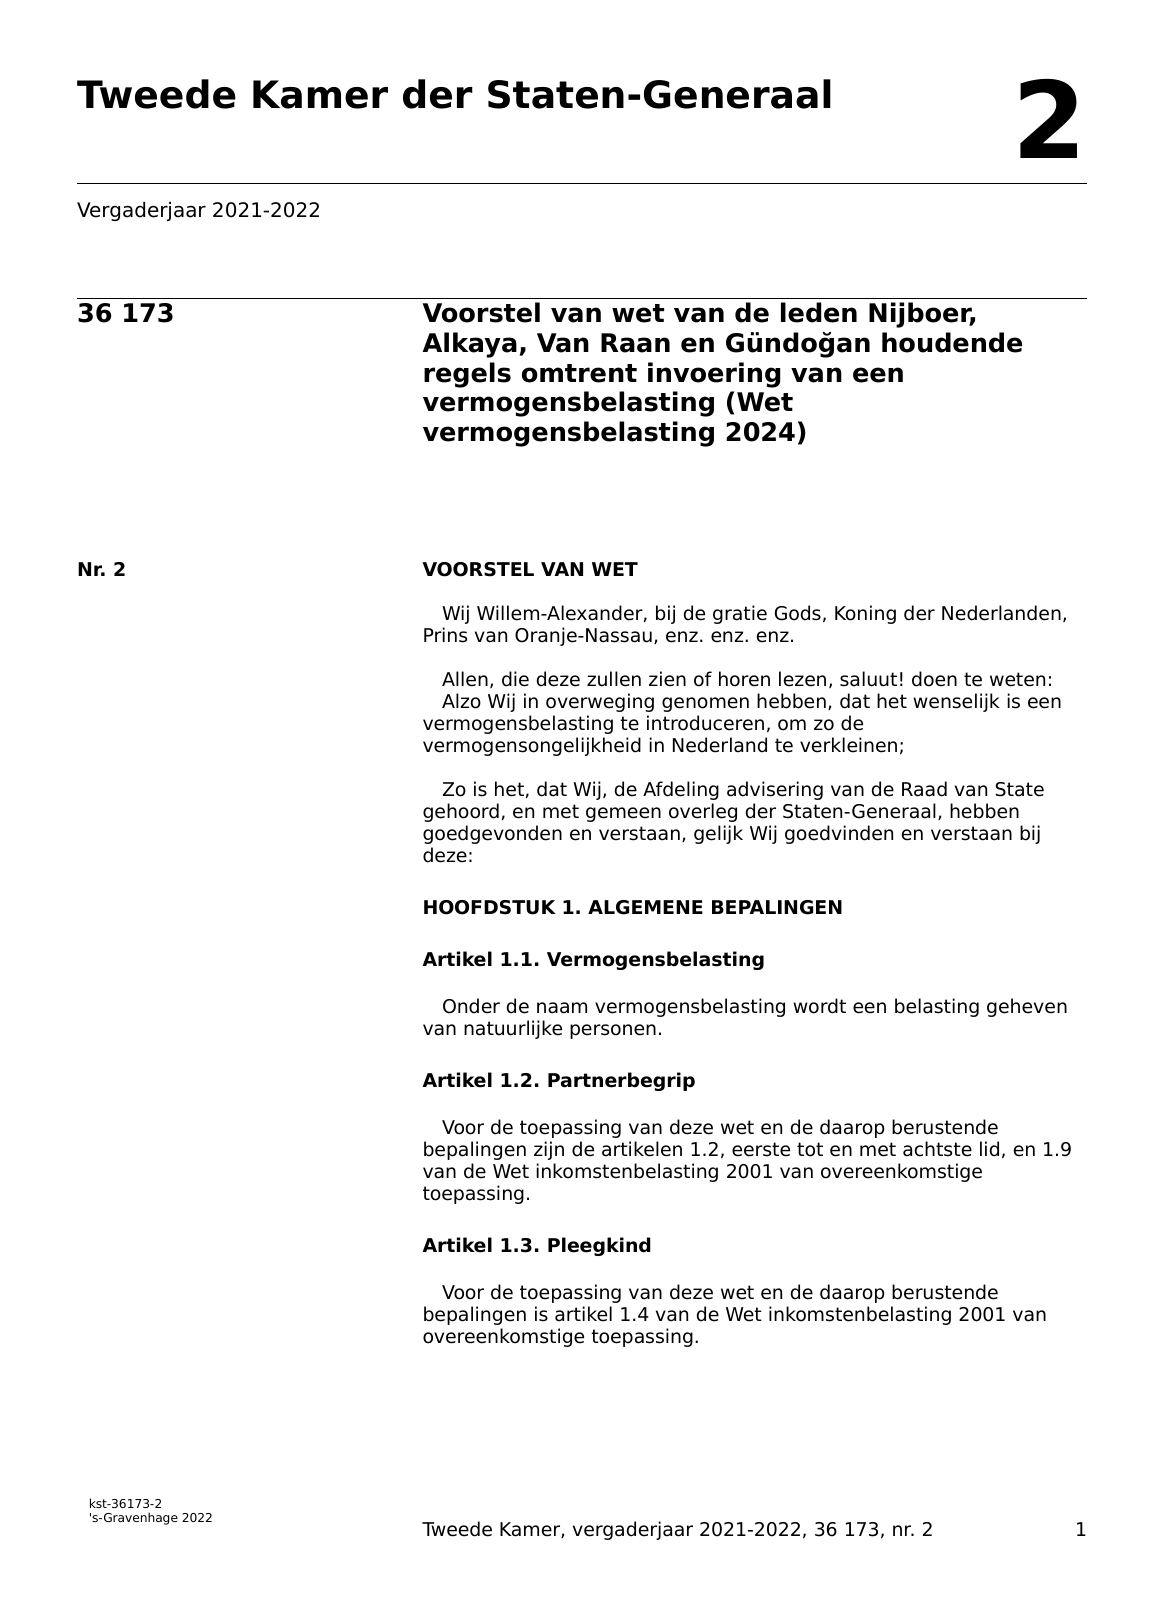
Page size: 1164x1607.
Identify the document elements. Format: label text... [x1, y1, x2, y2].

text Allen, die deze zullen zien of horen lezen, saluut! doen te weten: [422, 669, 1087, 691]
table_header 2 [886, 59, 1087, 183]
text Voor de toepassing van deze wet en de daarop berustende bepalingen is artikel 1.4 van de Wet inkomstenbelasting 2001 van overeenkomstige toepassing. [422, 1282, 1087, 1347]
subtitle 36 173 Voorstel van wet van de leden Nijboer, Alkaya, Van Raan en Gündoğan houdende regels omtrent invoering van een vermogensbelasting (Wet vermogensbelasting 2024) [77, 299, 1087, 447]
text Wij Willem-Alexander, bij de gratie Gods, Koning der Nederlanden, Prins van Oranje-Nassau, enz. enz. enz. [422, 603, 1087, 647]
table_header Tweede Kamer der Staten-Generaal [77, 59, 886, 183]
subtitle Artikel 1.3. Pleegkind [422, 1234, 1087, 1257]
subtitle Artikel 1.1. Vermogensbelasting [422, 949, 1087, 971]
subtitle Artikel 1.2. Partnerbegrip [422, 1070, 1087, 1092]
text Zo is het, dat Wij, de Afdeling advisering van de Raad van State gehoord, en met gemeen overleg der Staten-Generaal, hebben goedgevonden en verstaan, gelijk Wij goedvinden en verstaan bij deze: [422, 779, 1087, 867]
text Alzo Wij in overweging genomen hebben, dat het wenselijk is een vermogensbelasting te introduceren, om zo de vermogensongelijkheid in Nederland te verkleinen; [422, 691, 1087, 757]
text kst-36173-2 [88, 1497, 323, 1511]
text 's-Gravenhage 2022 [88, 1511, 323, 1525]
text Voor de toepassing van deze wet en de daarop berustende bepalingen zijn de artikelen 1.2, eerste tot en met achtste lid, en 1.9 van de Wet inkomstenbelasting 2001 van overeenkomstige toepassing. [422, 1117, 1087, 1204]
subtitle HOOFDSTUK 1. ALGEMENE BEPALINGEN [422, 897, 1087, 919]
text Onder de naam vermogensbelasting wordt een belasting geheven van natuurlijke personen. [422, 996, 1087, 1040]
subtitle Nr. 2 VOORSTEL VAN WET [77, 558, 1087, 580]
table_cell Vergaderjaar 2021-2022 [77, 184, 1087, 298]
